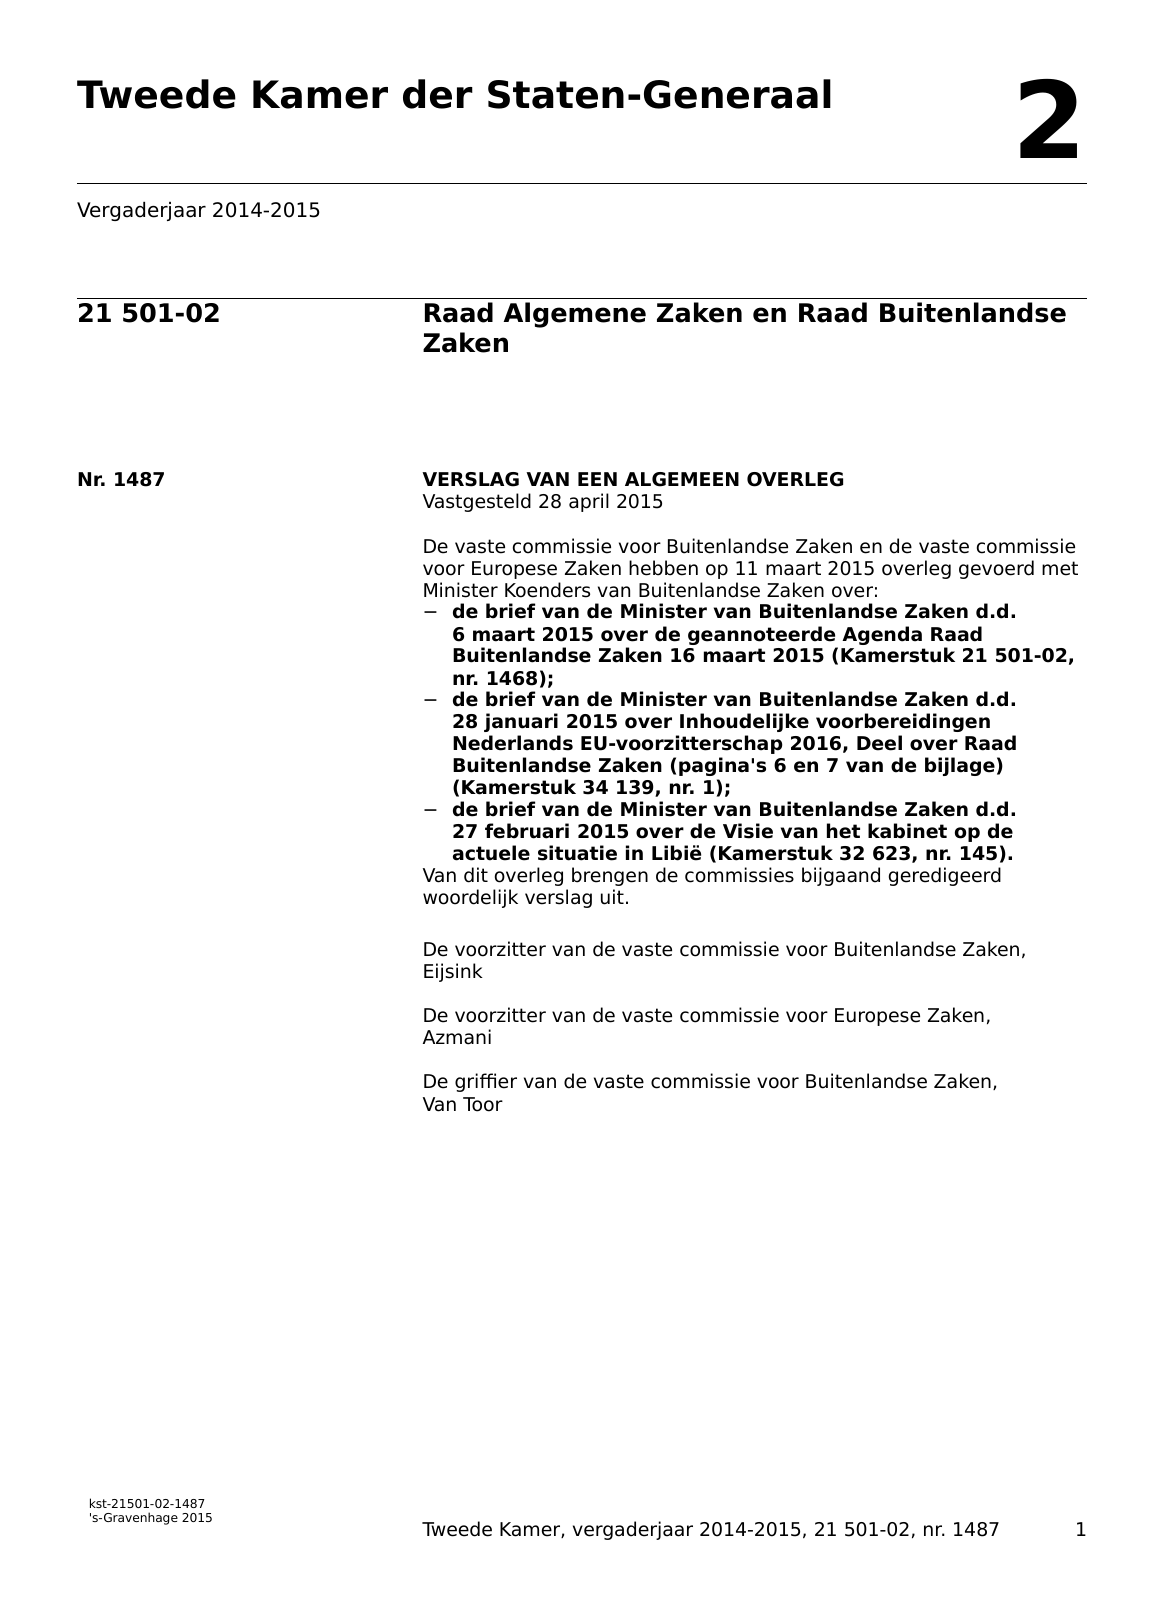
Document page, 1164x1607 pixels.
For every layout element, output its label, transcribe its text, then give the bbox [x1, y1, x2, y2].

text − de brief van de Minister van Buitenlandse Zaken d.d. 27 februari 2015 over de Visie van het kabinet op de actuele situatie in Libië (Kamerstuk 32 623, nr. 145). [422, 799, 1087, 865]
text De voorzitter van de vaste commissie voor Europese Zaken, Azmani [422, 1005, 1087, 1049]
text Vastgesteld 28 april 2015 [422, 491, 1087, 513]
text − de brief van de Minister van Buitenlandse Zaken d.d. 6 maart 2015 over de geannoteerde Agenda Raad Buitenlandse Zaken 16 maart 2015 (Kamerstuk 21 501-02, nr. 1468); [422, 601, 1087, 689]
table_cell Vergaderjaar 2014-2015 [77, 184, 1087, 298]
subtitle 21 501-02 Raad Algemene Zaken en Raad Buitenlandse Zaken [77, 299, 1087, 358]
table_header Tweede Kamer der Staten-Generaal [77, 59, 886, 183]
text De vaste commissie voor Buitenlandse Zaken en de vaste commissie voor Europese Zaken hebben op 11 maart 2015 overleg gevoerd met Minister Koenders van Buitenlandse Zaken over: [422, 536, 1087, 601]
text De griffier van de vaste commissie voor Buitenlandse Zaken, Van Toor [422, 1071, 1087, 1115]
text 's-Gravenhage 2015 [88, 1511, 323, 1525]
table_header 2 [886, 59, 1087, 183]
text Van dit overleg brengen de commissies bijgaand geredigeerd woordelijk verslag uit. [422, 865, 1087, 909]
text kst-21501-02-1487 [88, 1497, 323, 1511]
subtitle Nr. 1487 VERSLAG VAN EEN ALGEMEEN OVERLEG [77, 469, 1087, 491]
text De voorzitter van de vaste commissie voor Buitenlandse Zaken, Eijsink [422, 939, 1087, 983]
text − de brief van de Minister van Buitenlandse Zaken d.d. 28 januari 2015 over Inhoudelijke voorbereidingen Nederlands EU-voorzitterschap 2016, Deel over Raad Buitenlandse Zaken (pagina's 6 en 7 van de bijlage) (Kamerstuk 34 139, nr. 1); [422, 689, 1087, 799]
